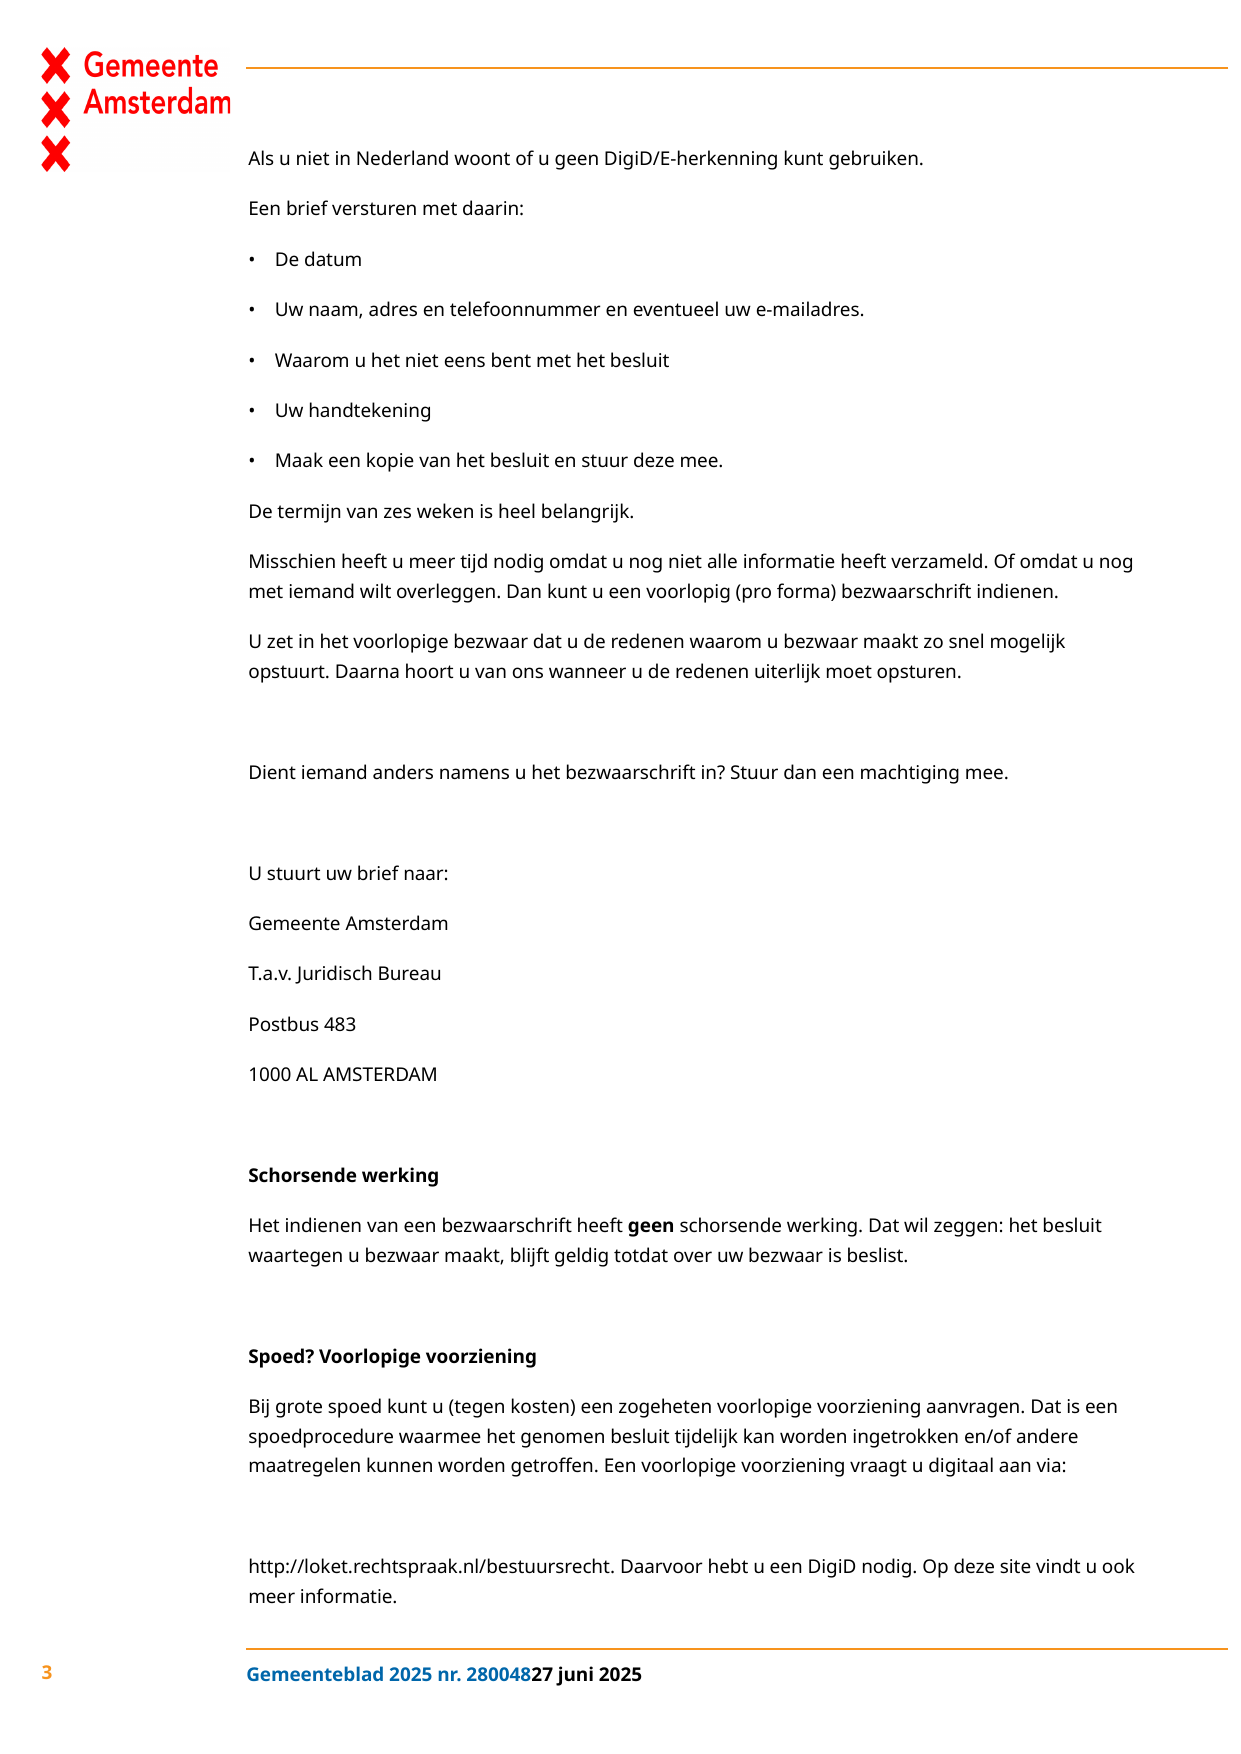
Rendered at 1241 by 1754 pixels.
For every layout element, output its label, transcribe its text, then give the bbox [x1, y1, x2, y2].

text Schorsende werking [248, 1162, 1152, 1188]
text Dient iemand anders namens u het bezwaarschrift in? Stuur dan een machtiging mee. [248, 759, 1152, 785]
text Gemeente Amsterdam [248, 910, 1152, 936]
text • Uw naam, adres en telefoonnummer en eventueel uw e-mailadres. [248, 296, 1152, 322]
text • Uw handtekening [248, 397, 1152, 423]
text Het indienen van een bezwaarschrift heeft geen schorsende werking. Dat wil zeggen: het besluit waartegen u bezwaar maakt, blijft geldig totdat over uw bezwaar is beslist. [248, 1213, 1152, 1268]
text 1000 AL AMSTERDAM [248, 1061, 1152, 1087]
text Postbus 483 [248, 1011, 1152, 1037]
text Als u niet in Nederland woont of u geen DigiD/E-herkenning kunt gebruiken. [248, 145, 1152, 171]
text Bij grote spoed kunt u (tegen kosten) een zogeheten voorlopige voorziening aanvragen. Dat is een spoedprocedure waarmee het genomen besluit tijdelijk kan worden ingetrokken en/of andere maatregelen kunnen worden getroffen. Een voorlopige voorziening vraagt u digitaal aan via: [248, 1393, 1152, 1478]
text • Waarom u het niet eens bent met het besluit [248, 347, 1152, 373]
text Spoed? Voorlopige voorziening [248, 1343, 1152, 1369]
text T.a.v. Juridisch Bureau [248, 961, 1152, 986]
text U zet in het voorlopige bezwaar dat u de redenen waarom u bezwaar maakt zo snel mogelijk opstuurt. Daarna hoort u van ons wanneer u de redenen uiterlijk moet opsturen. [248, 628, 1152, 684]
text http://loket.rechtspraak.nl/bestuursrecht. Daarvoor hebt u een DigiD nodig. Op deze site vindt u ook meer informatie. [248, 1553, 1152, 1609]
text De termijn van zes weken is heel belangrijk. [248, 498, 1152, 524]
text • Maak een kopie van het besluit en stuur deze mee. [248, 448, 1152, 473]
text Een brief versturen met daarin: [248, 196, 1152, 221]
picture [41, 47, 231, 172]
text U stuurt uw brief naar: [248, 860, 1152, 886]
text Misschien heeft u meer tijd nodig omdat u nog niet alle informatie heeft verzameld. Of omdat u nog met iemand wilt overleggen. Dan kunt u een voorlopig (pro forma) bezwaarschrift indienen. [248, 548, 1152, 604]
text • De datum [248, 246, 1152, 272]
